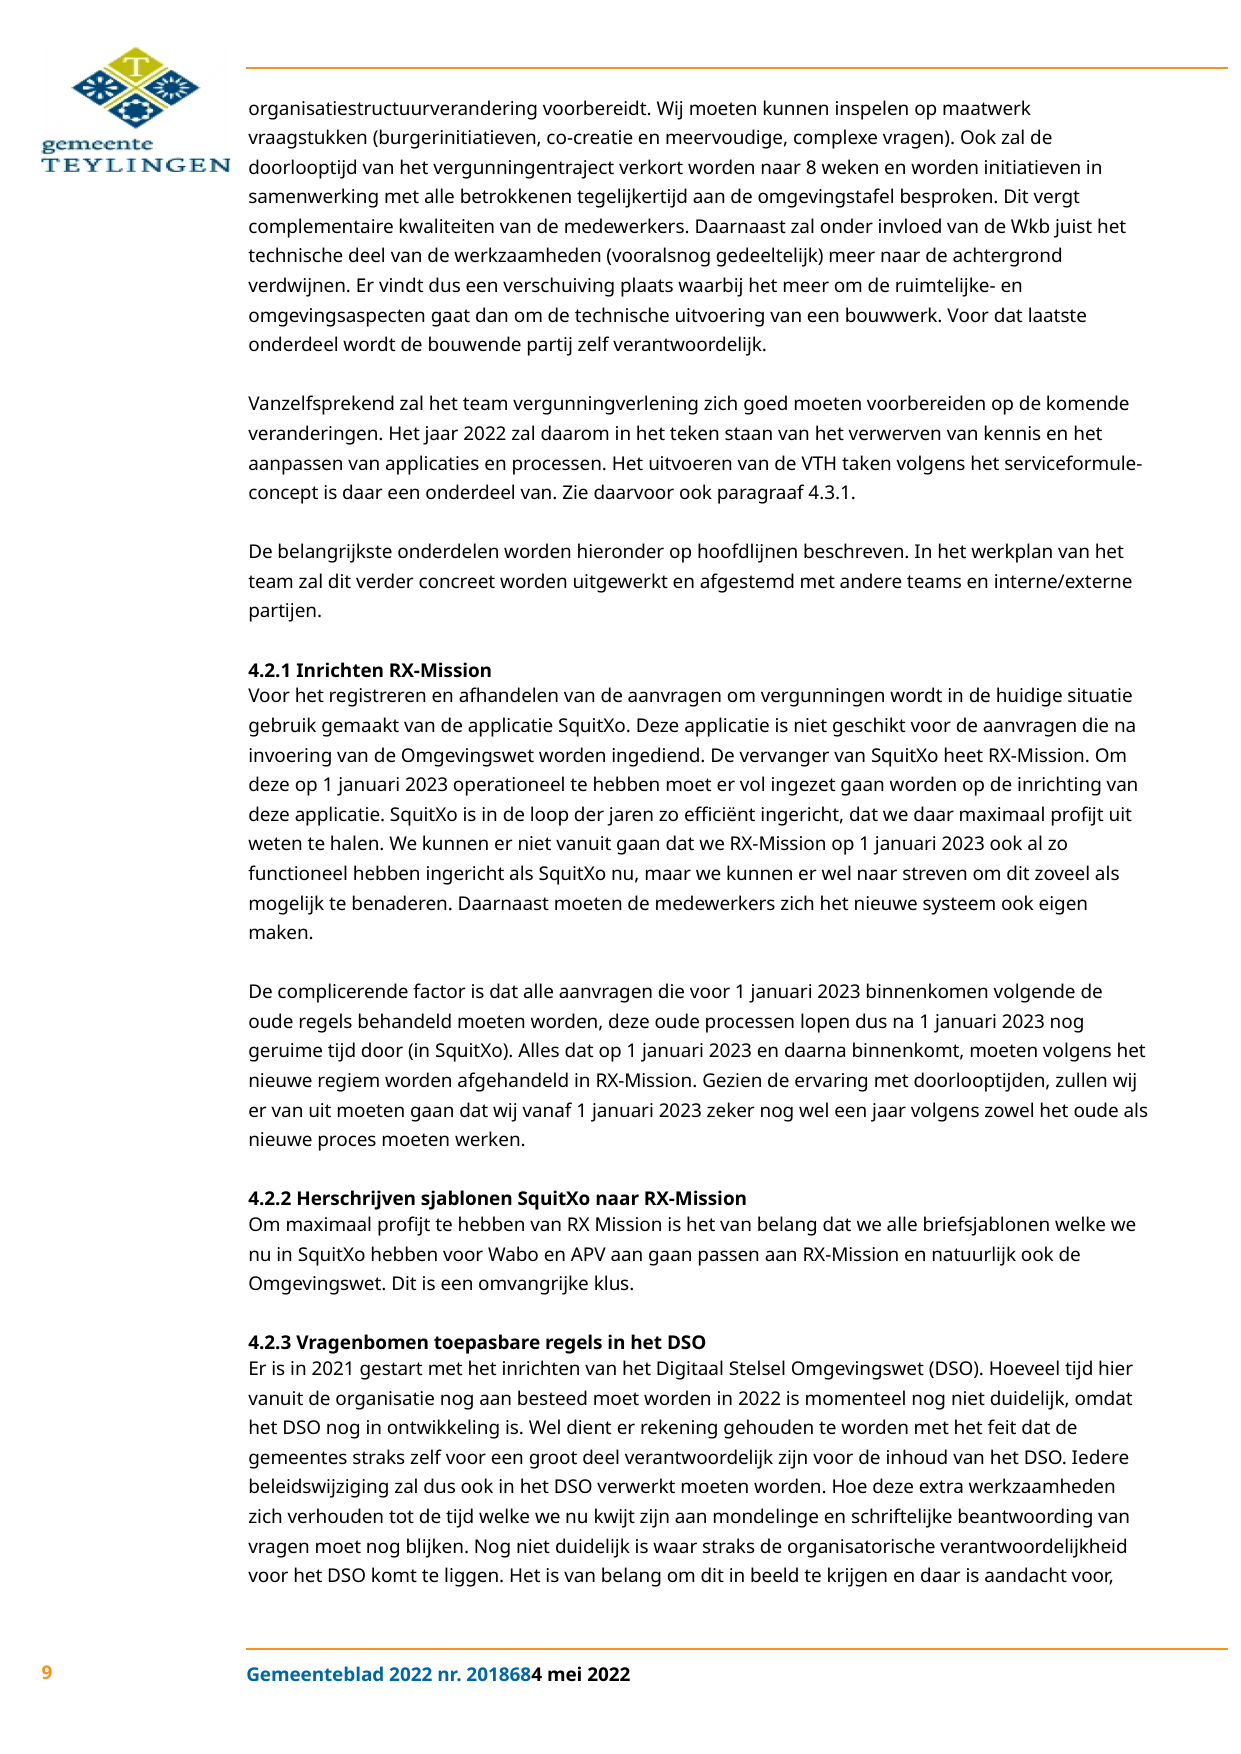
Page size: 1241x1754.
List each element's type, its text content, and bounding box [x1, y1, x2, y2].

text De complicerende factor is dat alle aanvragen die voor 1 januari 2023 binnenkomen volgende de oude regels behandeld moeten worden, deze oude processen lopen dus na 1 januari 2023 nog geruime tijd door (in SquitXo). Alles dat op 1 januari 2023 en daarna binnenkomt, moeten volgens het nieuwe regiem worden afgehandeld in RX-Mission. Gezien de ervaring met doorlooptijden, zullen wij er van uit moeten gaan dat wij vanaf 1 januari 2023 zeker nog wel een jaar volgens zowel het oude als nieuwe proces moeten werken. [248, 978, 1152, 1152]
text Er is in 2021 gestart met het inrichten van het Digitaal Stelsel Omgevingswet (DSO). Hoeveel tijd hier vanuit de organisatie nog aan besteed moet worden in 2022 is momenteel nog niet duidelijk, omdat het DSO nog in ontwikkeling is. Wel dient er rekening gehouden te worden met het feit dat de gemeentes straks zelf voor een groot deel verantwoordelijk zijn voor de inhoud van het DSO. Iedere beleidswijziging zal dus ook in het DSO verwerkt moeten worden. Hoe deze extra werkzaamheden zich verhouden tot de tijd welke we nu kwijt zijn aan mondelinge en schriftelijke beantwoording van vragen moet nog blijken. Nog niet duidelijk is waar straks de organisatorische verantwoordelijkheid voor het DSO komt te liggen. Het is van belang om dit in beeld te krijgen en daar is aandacht voor, [248, 1355, 1152, 1588]
text 4.2.1 Inrichten RX-Mission [248, 657, 1152, 683]
text Vanzelfsprekend zal het team vergunningverlening zich goed moeten voorbereiden op de komende veranderingen. Het jaar 2022 zal daarom in het teken staan van het verwerven van kennis en het aanpassen van applicaties en processen. Het uitvoeren van de VTH taken volgens het serviceformule-concept is daar een onderdeel van. Zie daarvoor ook paragraaf 4.3.1. [248, 391, 1152, 505]
text 4.2.3 Vragenbomen toepasbare regels in het DSO [248, 1329, 1152, 1355]
text organisatiestructuurverandering voorbereidt. Wij moeten kunnen inspelen op maatwerk vraagstukken (burgerinitiatieven, co-creatie en meervoudige, complexe vragen). Ook zal de doorlooptijd van het vergunningentraject verkort worden naar 8 weken en worden initiatieven in samenwerking met alle betrokkenen tegelijkertijd aan de omgevingstafel besproken. Dit vergt complementaire kwaliteiten van de medewerkers. Daarnaast zal onder invloed van de Wkb juist het technische deel van de werkzaamheden (vooralsnog gedeeltelijk) meer naar de achtergrond verdwijnen. Er vindt dus een verschuiving plaats waarbij het meer om de ruimtelijke- en omgevingsaspecten gaat dan om de technische uitvoering van een bouwwerk. Voor dat laatste onderdeel wordt de bouwende partij zelf verantwoordelijk. [248, 95, 1152, 357]
text Voor het registreren en afhandelen van de aanvragen om vergunningen wordt in de huidige situatie gebruik gemaakt van de applicatie SquitXo. Deze applicatie is niet geschikt voor de aanvragen die na invoering van de Omgevingswet worden ingediend. De vervanger van SquitXo heet RX-Mission. Om deze op 1 januari 2023 operationeel te hebben moet er vol ingezet gaan worden op de inrichting van deze applicatie. SquitXo is in de loop der jaren zo efficiënt ingericht, dat we daar maximaal profijt uit weten te halen. We kunnen er niet vanuit gaan dat we RX-Mission op 1 januari 2023 ook al zo functioneel hebben ingericht als SquitXo nu, maar we kunnen er wel naar streven om dit zoveel als mogelijk te benaderen. Daarnaast moeten de medewerkers zich het nieuwe systeem ook eigen maken. [248, 683, 1152, 945]
picture [41, 47, 231, 172]
text 4.2.2 Herschrijven sjablonen SquitXo naar RX-Mission [248, 1186, 1152, 1211]
text De belangrijkste onderdelen worden hieronder op hoofdlijnen beschreven. In het werkplan van het team zal dit verder concreet worden uitgewerkt en afgestemd met andere teams en interne/externe partijen. [248, 538, 1152, 623]
text Om maximaal profijt te hebben van RX Mission is het van belang dat we alle briefsjablonen welke we nu in SquitXo hebben voor Wabo en APV aan gaan passen aan RX-Mission en natuurlijk ook de Omgevingswet. Dit is een omvangrijke klus. [248, 1211, 1152, 1296]
